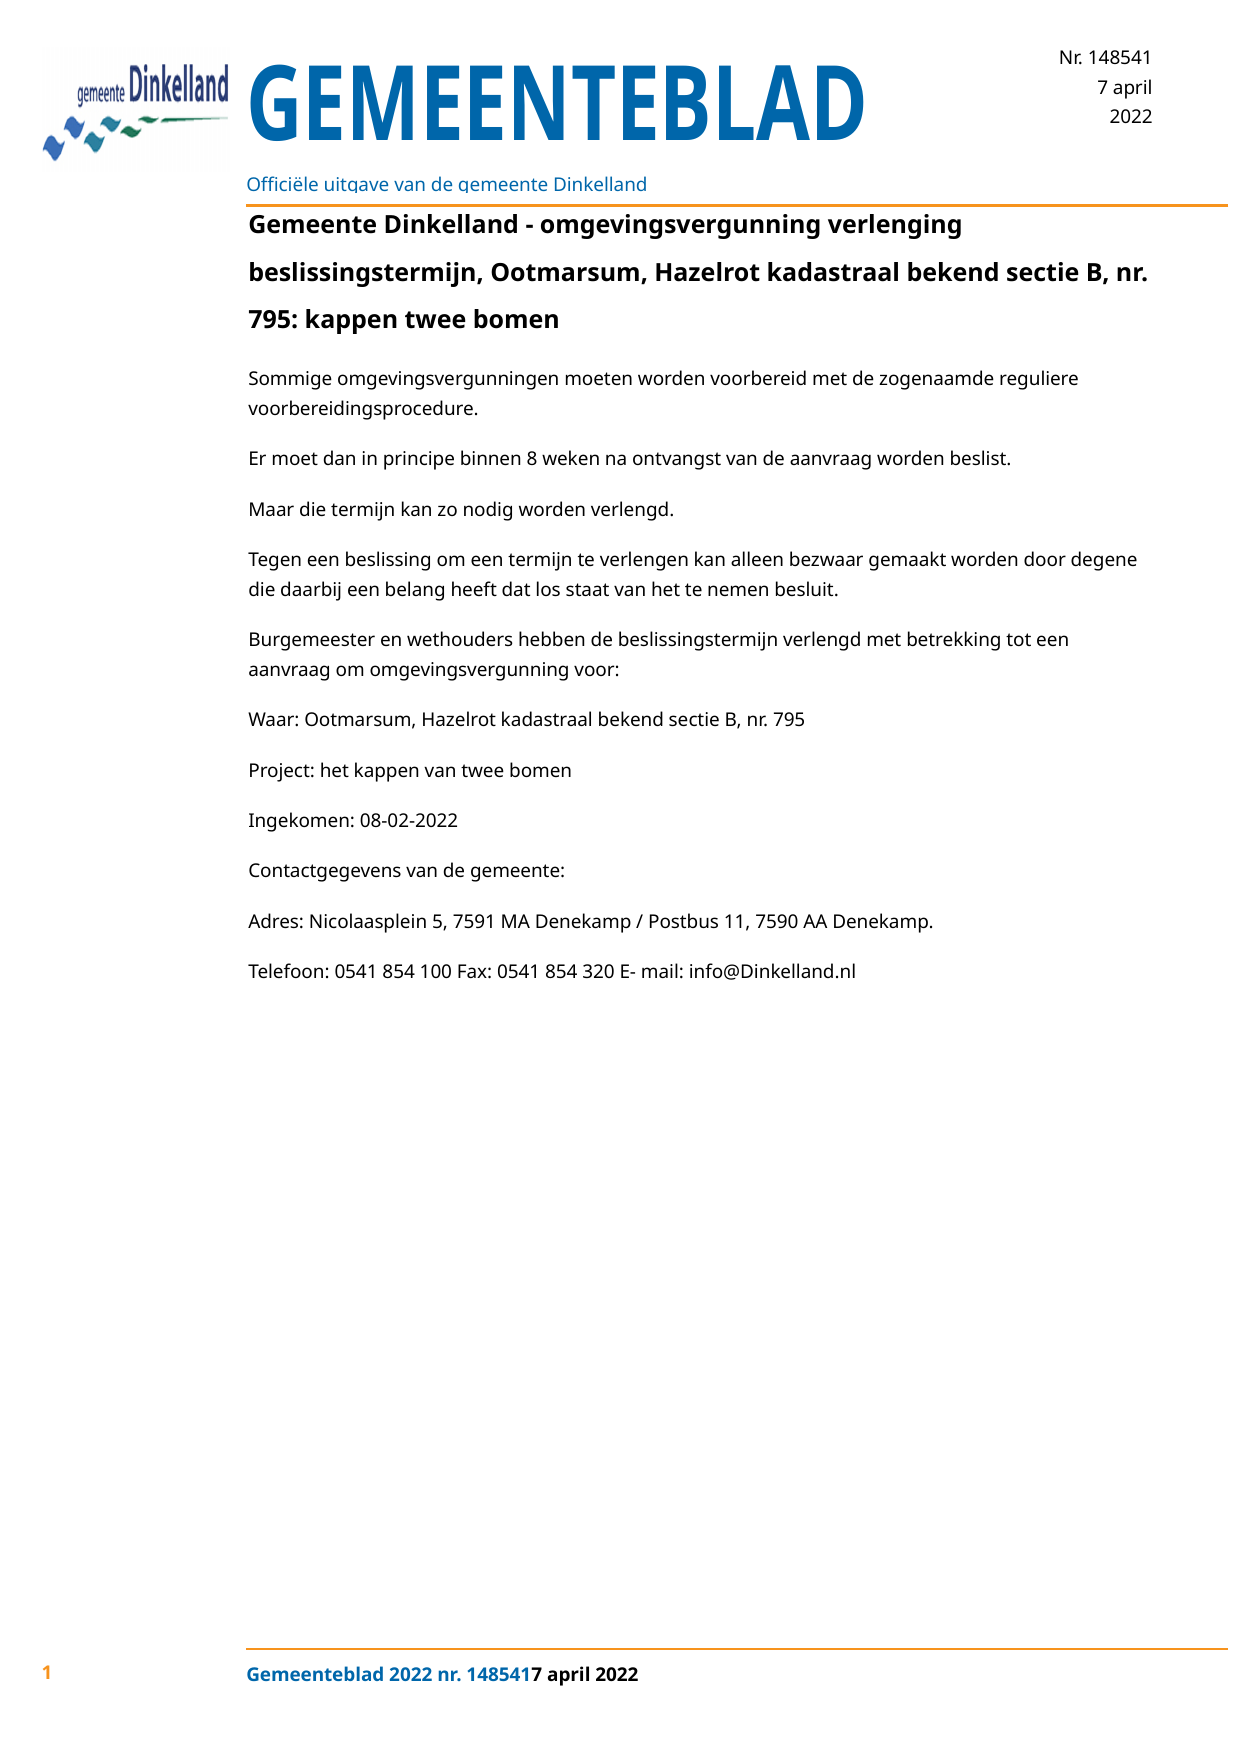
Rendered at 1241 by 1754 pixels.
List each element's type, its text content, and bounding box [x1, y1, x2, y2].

text Maar die termijn kan zo nodig worden verlengd. [248, 496, 1152, 522]
text Er moet dan in principe binnen 8 weken na ontvangst van de aanvraag worden beslist. [248, 446, 1152, 471]
text Project: het kappen van twee bomen [248, 757, 1152, 782]
text Ingekomen: 08-02-2022 [248, 807, 1152, 833]
text Gemeente Dinkelland - omgevingsvergunning verlenging beslissingstermijn, Ootmarsum, Hazelrot kadastraal bekend sectie B, nr. 795: kappen twee bomen [248, 207, 1152, 336]
text Contactgegevens van de gemeente: [248, 858, 1152, 883]
text Tegen een beslissing om een termijn te verlengen kan alleen bezwaar gemaakt worden door degene die daarbij een belang heeft dat los staat van het te nemen besluit. [248, 546, 1152, 602]
text Burgemeester en wethouders hebben de beslissingstermijn verlengd met betrekking tot een aanvraag om omgevingsvergunning voor: [248, 626, 1152, 682]
text Waar: Ootmarsum, Hazelrot kadastraal bekend sectie B, nr. 795 [248, 706, 1152, 732]
text Telefoon: 0541 854 100 Fax: 0541 854 320 E- mail: info@Dinkelland.nl [248, 958, 1152, 984]
text Sommige omgevingsvergunningen moeten worden voorbereid met de zogenaamde reguliere voorbereidingsprocedure. [248, 366, 1152, 421]
text Adres: Nicolaasplein 5, 7591 MA Denekamp / Postbus 11, 7590 AA Denekamp. [248, 908, 1152, 934]
picture [41, 47, 231, 172]
